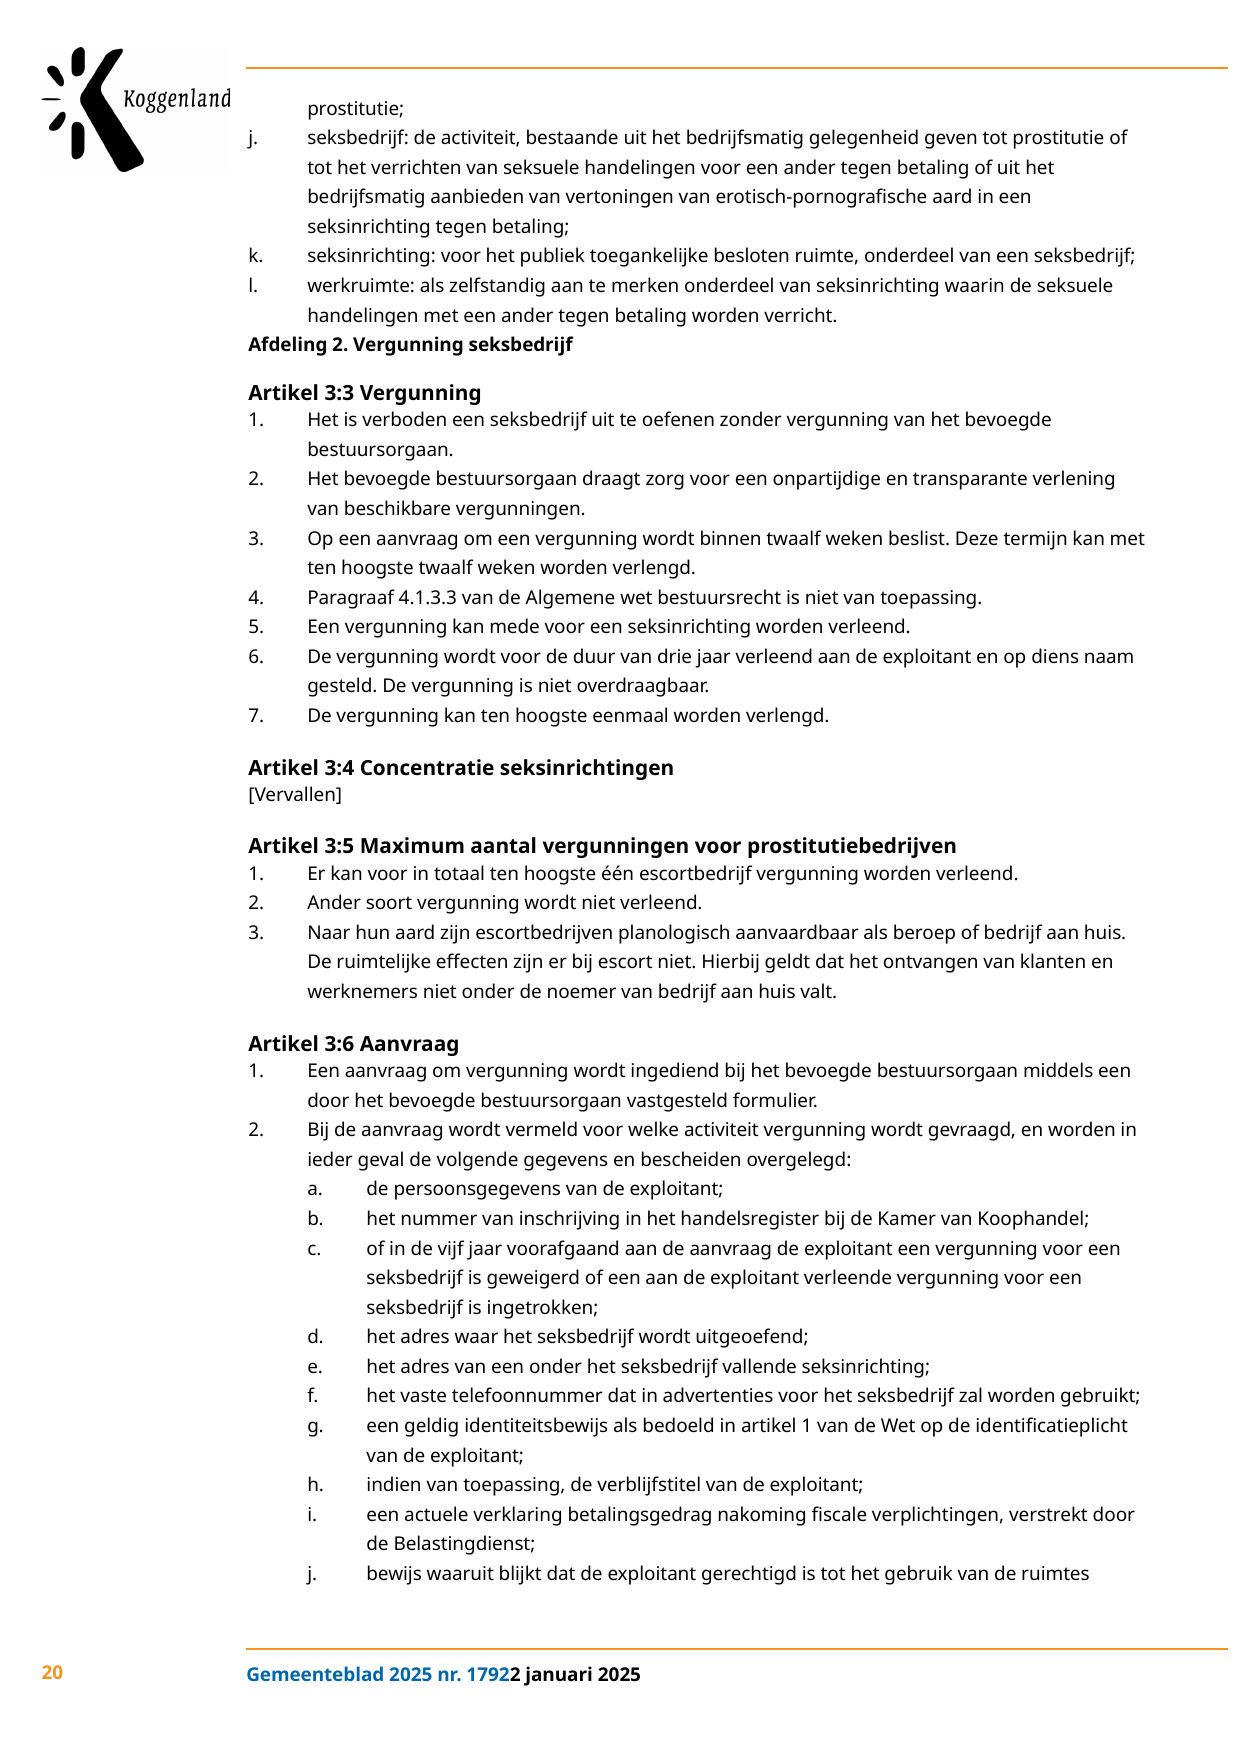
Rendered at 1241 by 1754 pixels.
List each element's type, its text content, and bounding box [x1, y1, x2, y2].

list een actuele verklaring betalingsgedrag nakoming fiscale verplichtingen, verstrekt door de Belastingdienst; [307, 1501, 1152, 1556]
picture [41, 47, 231, 172]
list prostitutie; [248, 95, 1152, 121]
text Artikel 3:6 Aanvraag [248, 1029, 1152, 1057]
text Afdeling 2. Vergunning seksbedrijf [248, 331, 1152, 357]
list Ander soort vergunning wordt niet verleend. [248, 889, 1152, 915]
list seksbedrijf: de activiteit, bestaande uit het bedrijfsmatig gelegenheid geven tot prostitutie of tot het verrichten van seksuele handelingen voor een ander tegen betaling of uit het bedrijfsmatig aanbieden van vertoningen van erotisch-pornografische aard in een seksinrichting tegen betaling; [248, 124, 1152, 239]
list bewijs waaruit blijkt dat de exploitant gerechtigd is tot het gebruik van de ruimtes [307, 1560, 1152, 1586]
list een geldig identiteitsbewijs als bedoeld in artikel 1 van de Wet op de identificatieplicht van de exploitant; [307, 1412, 1152, 1467]
list het vaste telefoonnummer dat in advertenties voor het seksbedrijf zal worden gebruikt; [307, 1383, 1152, 1408]
list indien van toepassing, de verblijfstitel van de exploitant; [307, 1471, 1152, 1497]
list Bij de aanvraag wordt vermeld voor welke activiteit vergunning wordt gevraagd, en worden in ieder geval de volgende gegevens en bescheiden overgelegd: [248, 1116, 1152, 1172]
list Een aanvraag om vergunning wordt ingediend bij het bevoegde bestuursorgaan middels een door het bevoegde bestuursorgaan vastgesteld formulier. [248, 1057, 1152, 1112]
list De vergunning wordt voor de duur van drie jaar verleend aan de exploitant en op diens naam gesteld. De vergunning is niet overdraagbaar. [248, 643, 1152, 698]
list Op een aanvraag om een vergunning wordt binnen twaalf weken beslist. Deze termijn kan met ten hoogste twaalf weken worden verlengd. [248, 525, 1152, 580]
list het adres van een onder het seksbedrijf vallende seksinrichting; [307, 1353, 1152, 1379]
list Naar hun aard zijn escortbedrijven planologisch aanvaardbaar als beroep of bedrijf aan huis. De ruimtelijke effecten zijn er bij escort niet. Hierbij geldt dat het ontvangen van klanten en werknemers niet onder de noemer van bedrijf aan huis valt. [248, 919, 1152, 1004]
list Een vergunning kan mede voor een seksinrichting worden verleend. [248, 613, 1152, 639]
text [Vervallen] [248, 781, 1152, 807]
list het nummer van inschrijving in het handelsregister bij de Kamer van Koophandel; [307, 1205, 1152, 1231]
list Het is verboden een seksbedrijf uit te oefenen zonder vergunning van het bevoegde bestuursorgaan. [248, 406, 1152, 462]
list Paragraaf 4.1.3.3 van de Algemene wet bestuursrecht is niet van toepassing. [248, 584, 1152, 610]
list de persoonsgegevens van de exploitant; [307, 1176, 1152, 1201]
text Artikel 3:4 Concentratie seksinrichtingen [248, 753, 1152, 781]
text Artikel 3:3 Vergunning [248, 378, 1152, 406]
list Het bevoegde bestuursorgaan draagt zorg voor een onpartijdige en transparante verlening van beschikbare vergunningen. [248, 466, 1152, 521]
list of in de vijf jaar voorafgaand aan de aanvraag de exploitant een vergunning voor een seksbedrijf is geweigerd of een aan de exploitant verleende vergunning voor een seksbedrijf is ingetrokken; [307, 1235, 1152, 1319]
list Er kan voor in totaal ten hoogste één escortbedrijf vergunning worden verleend. [248, 860, 1152, 886]
list werkruimte: als zelfstandig aan te merken onderdeel van seksinrichting waarin de seksuele handelingen met een ander tegen betaling worden verricht. [248, 272, 1152, 328]
list seksinrichting: voor het publiek toegankelijke besloten ruimte, onderdeel van een seksbedrijf; [248, 243, 1152, 268]
text Artikel 3:5 Maximum aantal vergunningen voor prostitutiebedrijven [248, 832, 1152, 860]
list De vergunning kan ten hoogste eenmaal worden verlengd. [248, 702, 1152, 728]
list het adres waar het seksbedrijf wordt uitgeoefend; [307, 1323, 1152, 1349]
